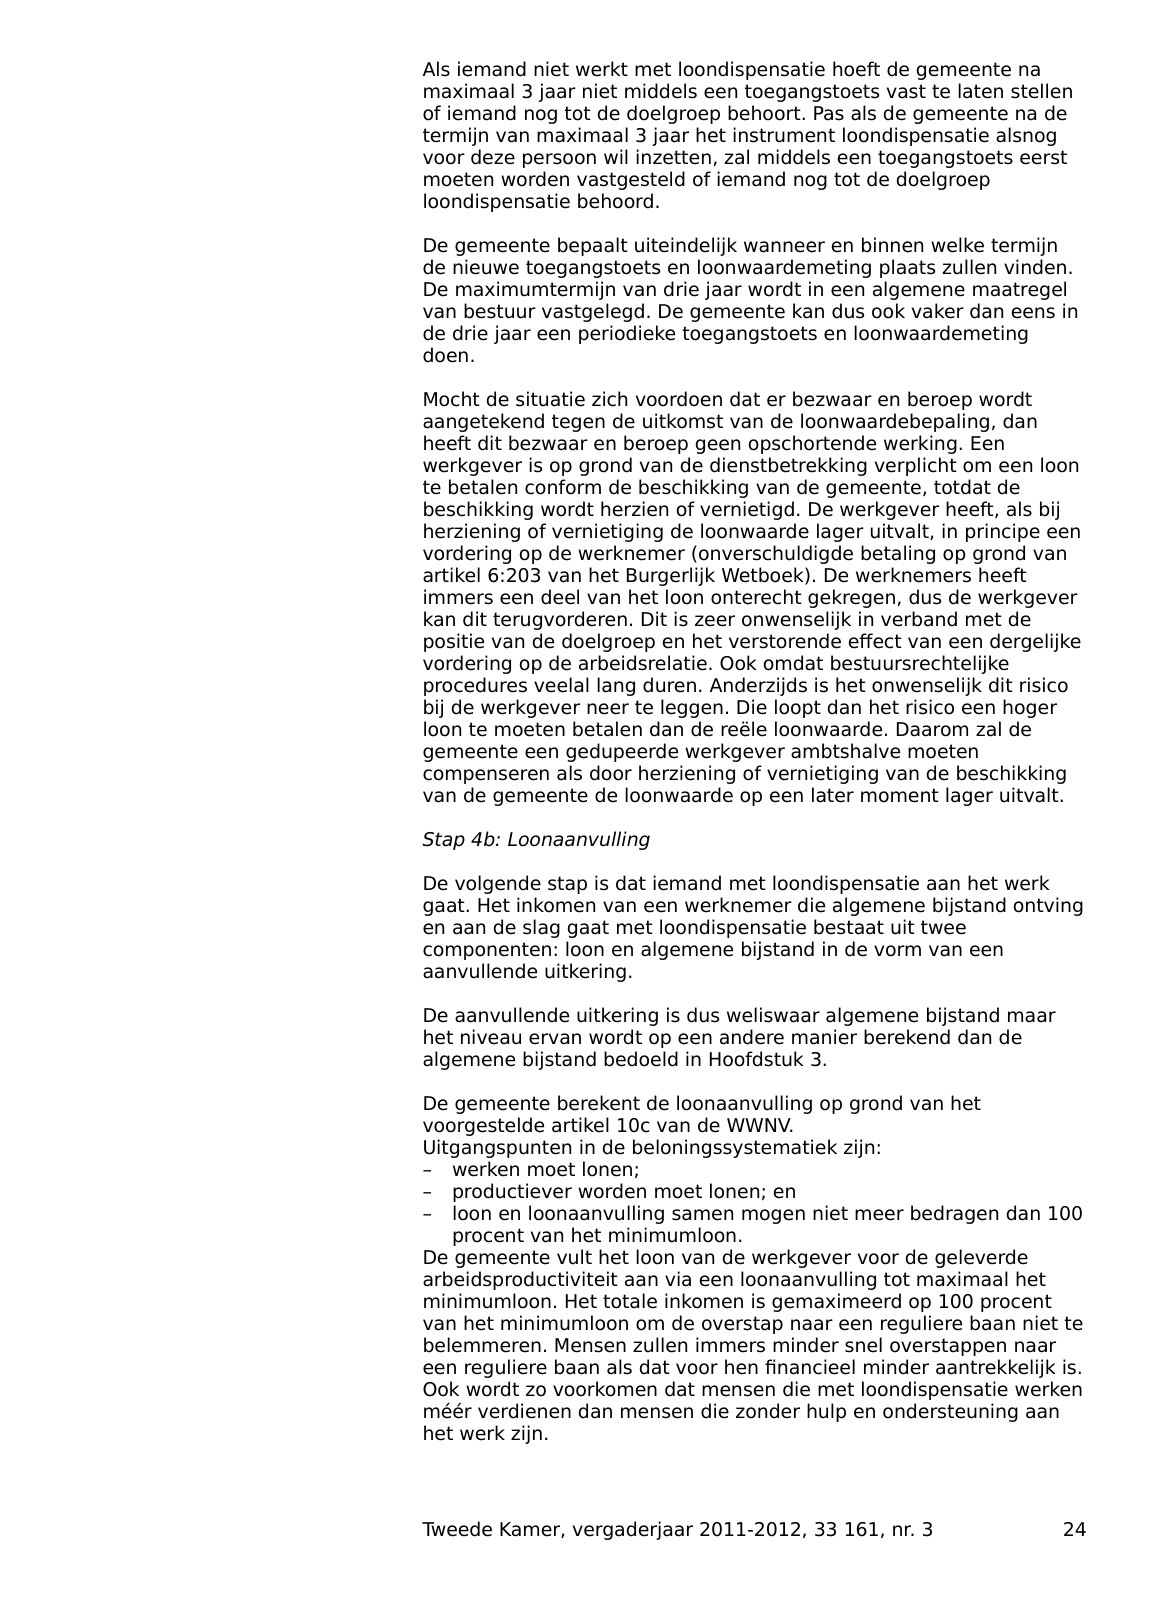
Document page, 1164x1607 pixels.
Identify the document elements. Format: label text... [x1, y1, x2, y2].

text – productiever worden moet lonen; en [422, 1181, 1087, 1203]
text De volgende stap is dat iemand met loondispensatie aan het werk gaat. Het inkomen van een werknemer die algemene bijstand ontving en aan de slag gaat met loondispensatie bestaat uit twee componenten: loon en algemene bijstand in de vorm van een aanvullende uitkering. [422, 873, 1087, 983]
text De gemeente bepaalt uiteindelijk wanneer en binnen welke termijn de nieuwe toegangstoets en loonwaardemeting plaats zullen vinden. De maximumtermijn van drie jaar wordt in een algemene maatregel van bestuur vastgelegd. De gemeente kan dus ook vaker dan eens in de drie jaar een periodieke toegangstoets en loonwaardemeting doen. [422, 235, 1087, 367]
text Uitgangspunten in de beloningssystematiek zijn: [422, 1137, 1087, 1159]
text De gemeente berekent de loonaanvulling op grond van het voorgestelde artikel 10c van de WWNV. [422, 1093, 1087, 1137]
text Als iemand niet werkt met loondispensatie hoeft de gemeente na maximaal 3 jaar niet middels een toegangstoets vast te laten stellen of iemand nog tot de doelgroep behoort. Pas als de gemeente na de termijn van maximaal 3 jaar het instrument loondispensatie alsnog voor deze persoon wil inzetten, zal middels een toegangstoets eerst moeten worden vastgesteld of iemand nog tot de doelgroep loondispensatie behoord. [422, 59, 1087, 213]
subtitle Stap 4b: Loonaanvulling [422, 829, 1087, 851]
text De gemeente vult het loon van de werkgever voor de geleverde arbeidsproductiviteit aan via een loonaanvulling tot maximaal het minimumloon. Het totale inkomen is gemaximeerd op 100 procent van het minimumloon om de overstap naar een reguliere baan niet te belemmeren. Mensen zullen immers minder snel overstappen naar een reguliere baan als dat voor hen financieel minder aantrekkelijk is. Ook wordt zo voorkomen dat mensen die met loondispensatie werken méér verdienen dan mensen die zonder hulp en ondersteuning aan het werk zijn. [422, 1247, 1087, 1445]
text – loon en loonaanvulling samen mogen niet meer bedragen dan 100 procent van het minimumloon. [422, 1203, 1087, 1247]
text – werken moet lonen; [422, 1159, 1087, 1181]
text Mocht de situatie zich voordoen dat er bezwaar en beroep wordt aangetekend tegen de uitkomst van de loonwaardebepaling, dan heeft dit bezwaar en beroep geen opschortende werking. Een werkgever is op grond van de dienstbetrekking verplicht om een loon te betalen conform de beschikking van de gemeente, totdat de beschikking wordt herzien of vernietigd. De werkgever heeft, als bij herziening of vernietiging de loonwaarde lager uitvalt, in principe een vordering op de werknemer (onverschuldigde betaling op grond van artikel 6:203 van het Burgerlijk Wetboek). De werknemers heeft immers een deel van het loon onterecht gekregen, dus de werkgever kan dit terugvorderen. Dit is zeer onwenselijk in verband met de positie van de doelgroep en het verstorende effect van een dergelijke vordering op de arbeidsrelatie. Ook omdat bestuursrechtelijke procedures veelal lang duren. Anderzijds is het onwenselijk dit risico bij de werkgever neer te leggen. Die loopt dan het risico een hoger loon te moeten betalen dan de reële loonwaarde. Daarom zal de gemeente een gedupeerde werkgever ambtshalve moeten compenseren als door herziening of vernietiging van de beschikking van de gemeente de loonwaarde op een later moment lager uitvalt. [422, 389, 1087, 807]
text De aanvullende uitkering is dus weliswaar algemene bijstand maar het niveau ervan wordt op een andere manier berekend dan de algemene bijstand bedoeld in Hoofdstuk 3. [422, 1005, 1087, 1071]
